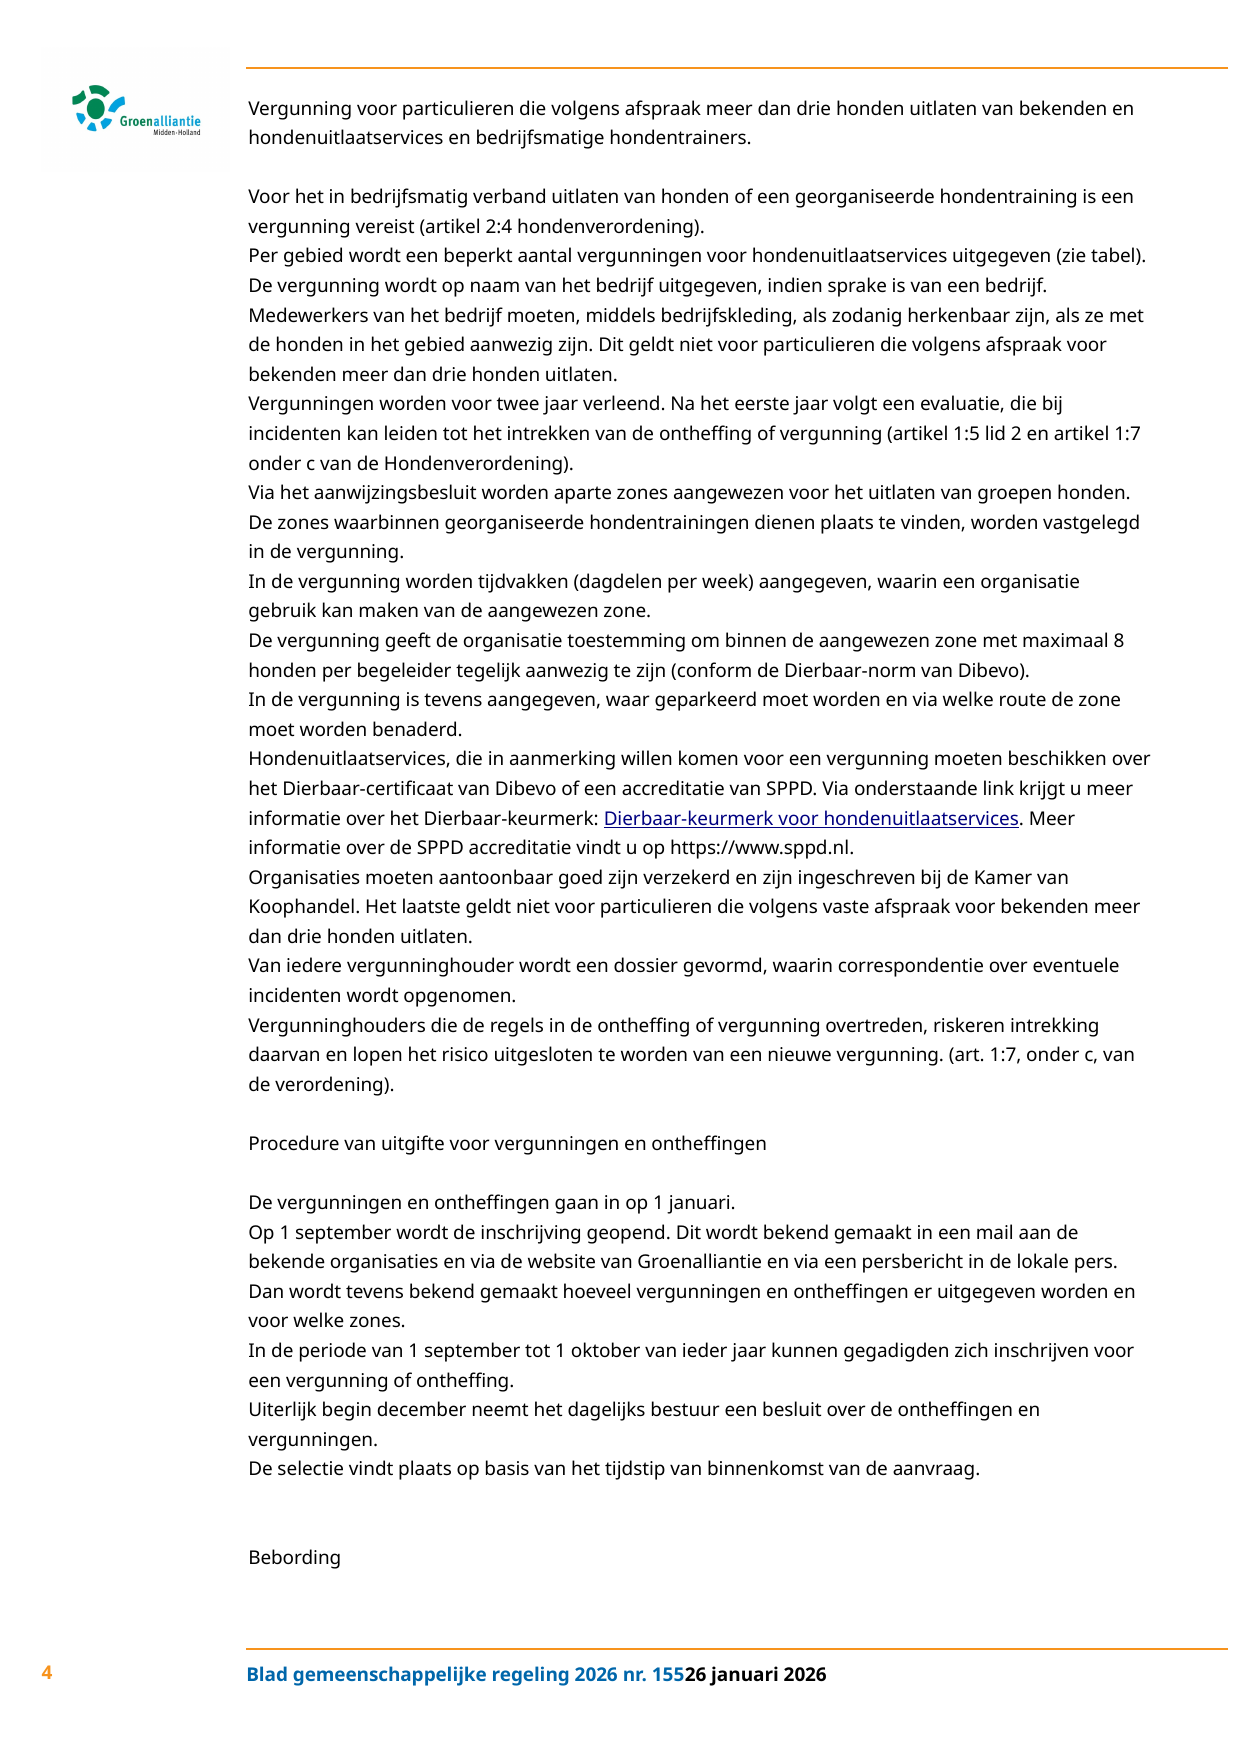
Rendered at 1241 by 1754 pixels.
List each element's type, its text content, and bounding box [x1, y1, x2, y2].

text In de vergunning is tevens aangegeven, waar geparkeerd moet worden en via welke route de zone moet worden benaderd. [248, 686, 1152, 742]
text De vergunning geeft de organisatie toestemming om binnen de aangewezen zone met maximaal 8 honden per begeleider tegelijk aanwezig te zijn (conform de Dierbaar-norm van Dibevo). [248, 627, 1152, 683]
text Vergunning voor particulieren die volgens afspraak meer dan drie honden uitlaten van bekenden en hondenuitlaatservices en bedrijfsmatige hondentrainers. [248, 95, 1152, 150]
text Op 1 september wordt de inschrijving geopend. Dit wordt bekend gemaakt in een mail aan de bekende organisaties en via de website van Groenalliantie en via een persbericht in de lokale pers. Dan wordt tevens bekend gemaakt hoeveel vergunningen en ontheffingen er uitgegeven worden en voor welke zones. [248, 1219, 1152, 1333]
text De selectie vindt plaats op basis van het tijdstip van binnenkomst van de aanvraag. [248, 1456, 1152, 1481]
text Via het aanwijzingsbesluit worden aparte zones aangewezen voor het uitlaten van groepen honden. [248, 479, 1152, 505]
text Vergunninghouders die de regels in de ontheffing of vergunning overtreden, riskeren intrekking daarvan en lopen het risico uitgesloten te worden van een nieuwe vergunning. (art. 1:7, onder c, van de verordening). [248, 1012, 1152, 1097]
text In de periode van 1 september tot 1 oktober van ieder jaar kunnen gegadigden zich inschrijven voor een vergunning of ontheffing. [248, 1337, 1152, 1393]
text Hondenuitlaatservices, die in aanmerking willen komen voor een vergunning moeten beschikken over het Dierbaar-certificaat van Dibevo of een accreditatie van SPPD. Via onderstaande link krijgt u meer informatie over het Dierbaar-keurmerk: Dierbaar-keurmerk voor hondenuitlaatservices. Meer informatie over de SPPD accreditatie vindt u op https://www.sppd.nl. [248, 746, 1152, 860]
text Procedure van uitgifte voor vergunningen en ontheffingen [248, 1130, 1152, 1156]
text Vergunningen worden voor twee jaar verleend. Na het eerste jaar volgt een evaluatie, die bij incidenten kan leiden tot het intrekken van de ontheffing of vergunning (artikel 1:5 lid 2 en artikel 1:7 onder c van de Hondenverordening). [248, 391, 1152, 476]
text Medewerkers van het bedrijf moeten, middels bedrijfskleding, als zodanig herkenbaar zijn, als ze met de honden in het gebied aanwezig zijn. Dit geldt niet voor particulieren die volgens afspraak voor bekenden meer dan drie honden uitlaten. [248, 302, 1152, 387]
text In de vergunning worden tijdvakken (dagdelen per week) aangegeven, waarin een organisatie gebruik kan maken van de aangewezen zone. [248, 568, 1152, 623]
text De vergunningen en ontheffingen gaan in op 1 januari. [248, 1189, 1152, 1215]
picture [41, 47, 231, 172]
text Van iedere vergunninghouder wordt een dossier gevormd, waarin correspondentie over eventuele incidenten wordt opgenomen. [248, 953, 1152, 1008]
text Per gebied wordt een beperkt aantal vergunningen voor hondenuitlaatservices uitgegeven (zie tabel). [248, 243, 1152, 268]
text Organisaties moeten aantoonbaar goed zijn verzekerd en zijn ingeschreven bij de Kamer van Koophandel. Het laatste geldt niet voor particulieren die volgens vaste afspraak voor bekenden meer dan drie honden uitlaten. [248, 864, 1152, 949]
text De zones waarbinnen georganiseerde hondentrainingen dienen plaats te vinden, worden vastgelegd in de vergunning. [248, 509, 1152, 564]
text Uiterlijk begin december neemt het dagelijks bestuur een besluit over de ontheffingen en vergunningen. [248, 1396, 1152, 1452]
text De vergunning wordt op naam van het bedrijf uitgegeven, indien sprake is van een bedrijf. [248, 272, 1152, 298]
text Voor het in bedrijfsmatig verband uitlaten van honden of een georganiseerde hondentraining is een vergunning vereist (artikel 2:4 hondenverordening). [248, 183, 1152, 239]
text Bebording [248, 1544, 1152, 1570]
